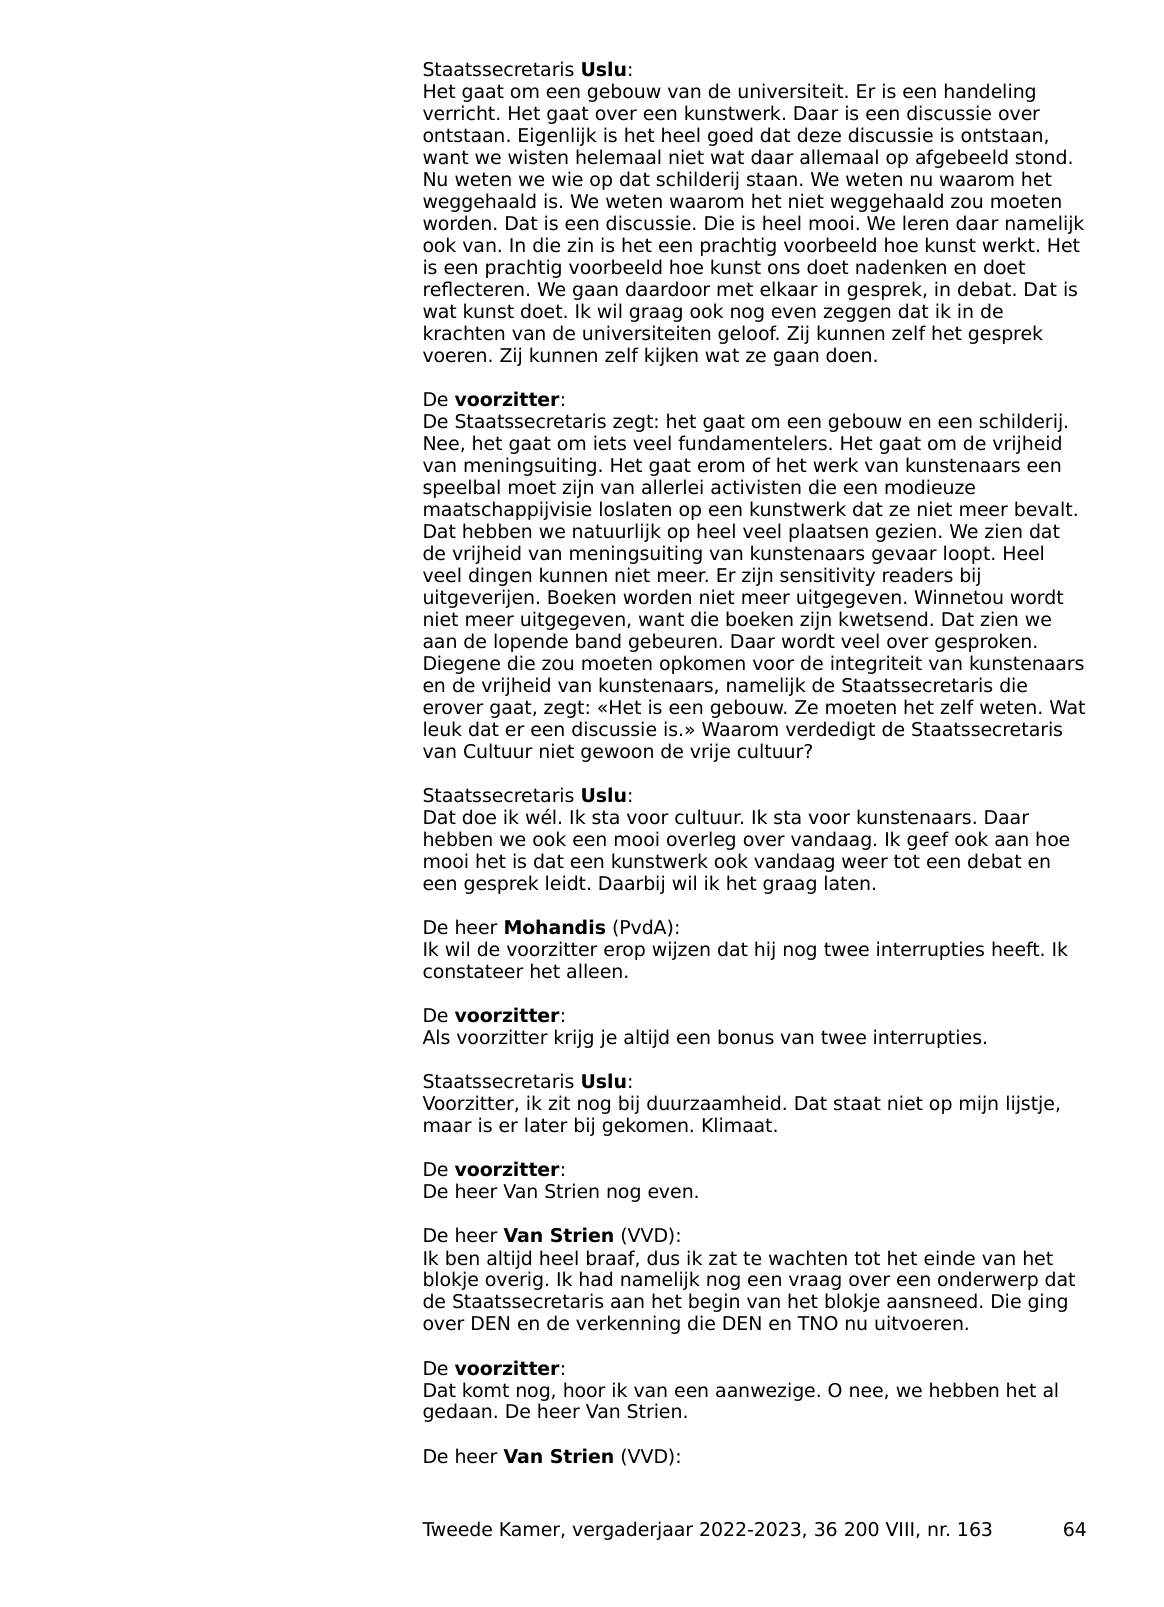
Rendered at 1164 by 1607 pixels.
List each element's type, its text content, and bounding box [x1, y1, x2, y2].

text De voorzitter: [422, 389, 1087, 411]
text De voorzitter: [422, 1159, 1087, 1181]
text Dat doe ik wél. Ik sta voor cultuur. Ik sta voor kunstenaars. Daar hebben we ook een mooi overleg over vandaag. Ik geef ook aan hoe mooi het is dat een kunstwerk ook vandaag weer tot een debat en een gesprek leidt. Daarbij wil ik het graag laten. [422, 807, 1087, 895]
text De Staatssecretaris zegt: het gaat om een gebouw en een schilderij. Nee, het gaat om iets veel fundamentelers. Het gaat om de vrijheid van meningsuiting. Het gaat erom of het werk van kunstenaars een speelbal moet zijn van allerlei activisten die een modieuze maatschappijvisie loslaten op een kunstwerk dat ze niet meer bevalt. Dat hebben we natuurlijk op heel veel plaatsen gezien. We zien dat de vrijheid van meningsuiting van kunstenaars gevaar loopt. Heel veel dingen kunnen niet meer. Er zijn sensitivity readers bij uitgeverijen. Boeken worden niet meer uitgegeven. Winnetou wordt niet meer uitgegeven, want die boeken zijn kwetsend. Dat zien we aan de lopende band gebeuren. Daar wordt veel over gesproken. Diegene die zou moeten opkomen voor de integriteit van kunstenaars en de vrijheid van kunstenaars, namelijk de Staatssecretaris die erover gaat, zegt: «Het is een gebouw. Ze moeten het zelf weten. Wat leuk dat er een discussie is.» Waarom verdedigt de Staatssecretaris van Cultuur niet gewoon de vrije cultuur? [422, 411, 1087, 763]
text Staatssecretaris Uslu: [422, 1071, 1087, 1093]
text Ik ben altijd heel braaf, dus ik zat te wachten tot het einde van het blokje overig. Ik had namelijk nog een vraag over een onderwerp dat de Staatssecretaris aan het begin van het blokje aansneed. Die ging over DEN en de verkenning die DEN en TNO nu uitvoeren. [422, 1247, 1087, 1335]
text De heer Van Strien (VVD): [422, 1446, 1087, 1468]
text De voorzitter: [422, 1005, 1087, 1027]
text De voorzitter: [422, 1357, 1087, 1379]
text Als voorzitter krijg je altijd een bonus van twee interrupties. [422, 1027, 1087, 1049]
text Staatssecretaris Uslu: [422, 59, 1087, 81]
text De heer Van Strien (VVD): [422, 1225, 1087, 1247]
text Ik wil de voorzitter erop wijzen dat hij nog twee interrupties heeft. Ik constateer het alleen. [422, 939, 1087, 983]
text De heer Van Strien nog even. [422, 1181, 1087, 1203]
text Dat komt nog, hoor ik van een aanwezige. O nee, we hebben het al gedaan. De heer Van Strien. [422, 1379, 1087, 1423]
text De heer Mohandis (PvdA): [422, 917, 1087, 939]
text Staatssecretaris Uslu: [422, 785, 1087, 807]
text Voorzitter, ik zit nog bij duurzaamheid. Dat staat niet op mijn lijstje, maar is er later bij gekomen. Klimaat. [422, 1093, 1087, 1137]
text Het gaat om een gebouw van de universiteit. Er is een handeling verricht. Het gaat over een kunstwerk. Daar is een discussie over ontstaan. Eigenlijk is het heel goed dat deze discussie is ontstaan, want we wisten helemaal niet wat daar allemaal op afgebeeld stond. Nu weten we wie op dat schilderij staan. We weten nu waarom het weggehaald is. We weten waarom het niet weggehaald zou moeten worden. Dat is een discussie. Die is heel mooi. We leren daar namelijk ook van. In die zin is het een prachtig voorbeeld hoe kunst werkt. Het is een prachtig voorbeeld hoe kunst ons doet nadenken en doet reflecteren. We gaan daardoor met elkaar in gesprek, in debat. Dat is wat kunst doet. Ik wil graag ook nog even zeggen dat ik in de krachten van de universiteiten geloof. Zij kunnen zelf het gesprek voeren. Zij kunnen zelf kijken wat ze gaan doen. [422, 81, 1087, 367]
